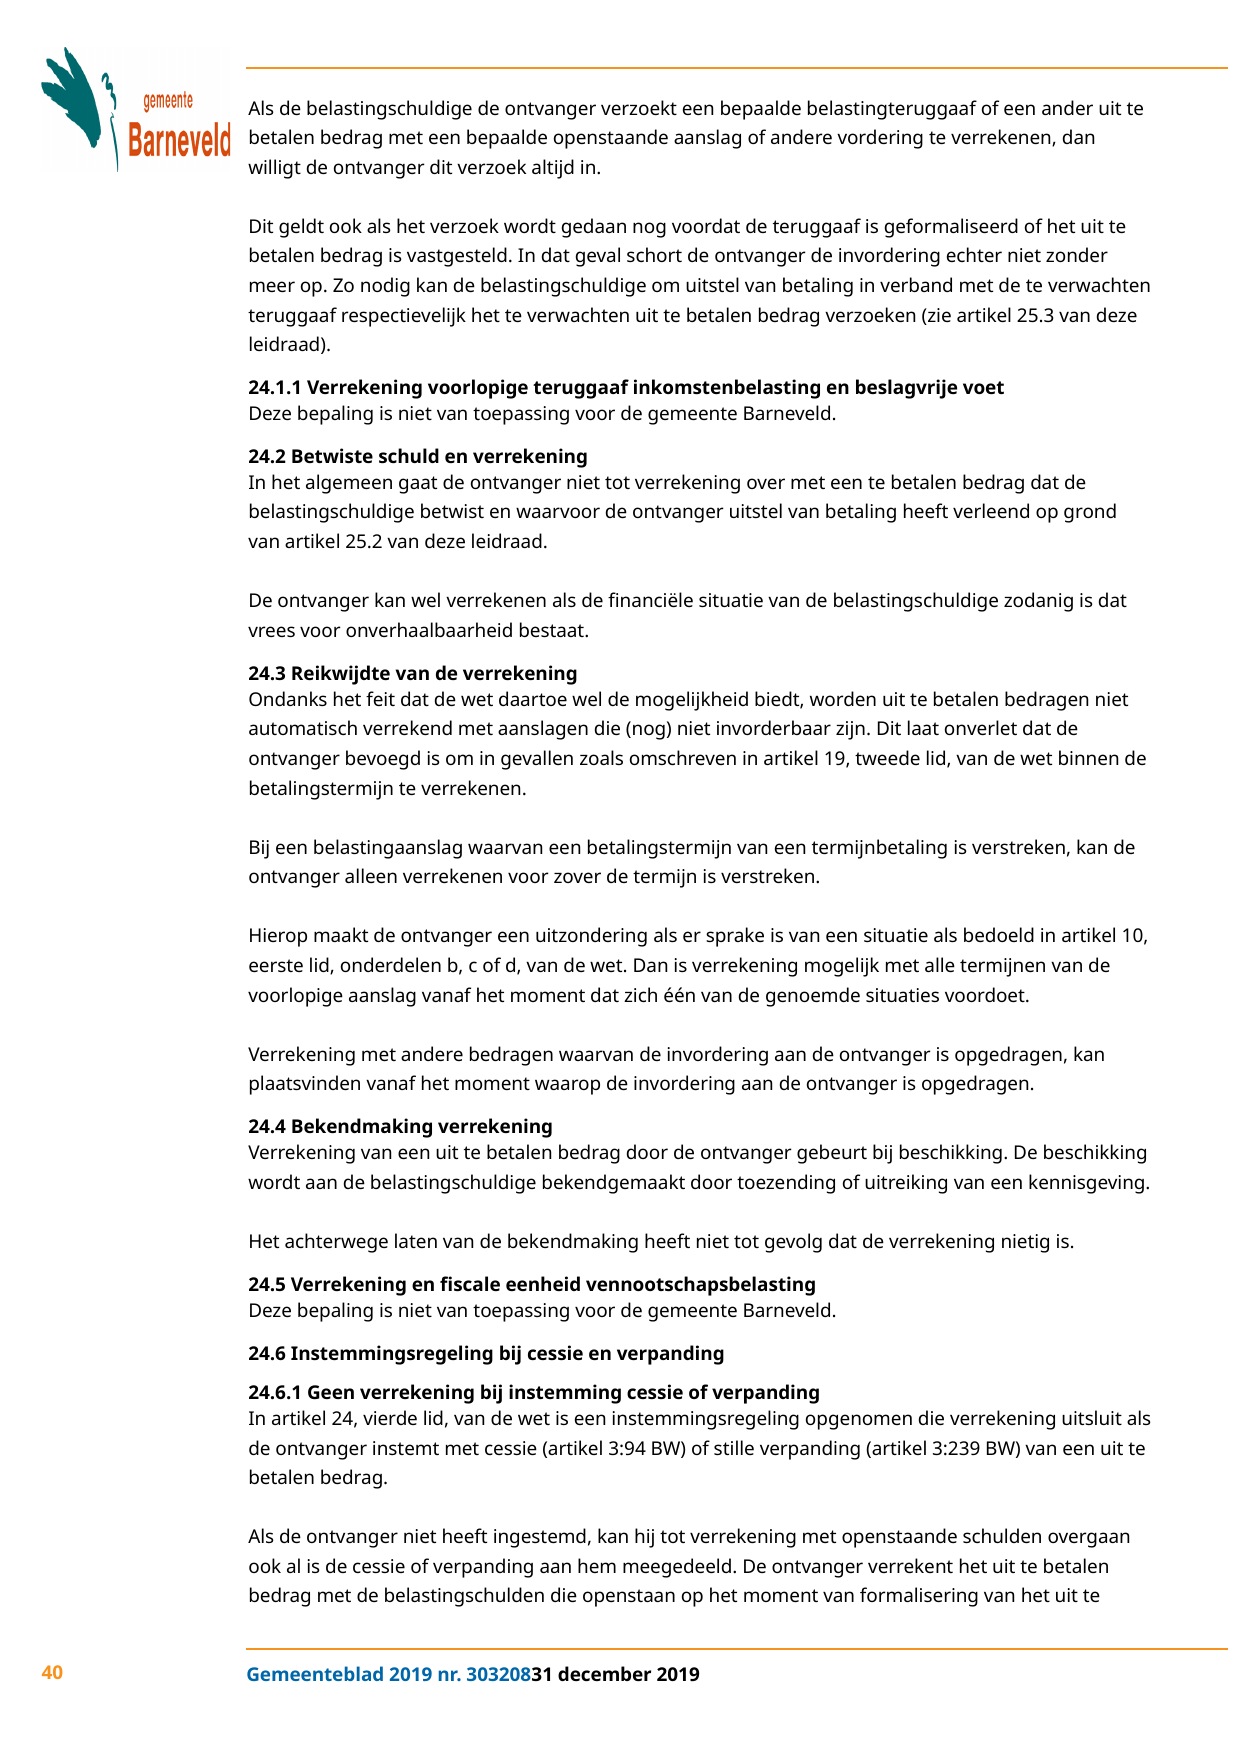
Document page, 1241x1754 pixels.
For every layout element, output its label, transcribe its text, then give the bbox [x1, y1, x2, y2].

text Hierop maakt de ontvanger een uitzondering als er sprake is van een situatie als bedoeld in artikel 10, eerste lid, onderdelen b, c of d, van de wet. Dan is verrekening mogelijk met alle termijnen van de voorlopige aanslag vanaf het moment dat zich één van de genoemde situaties voordoet. [248, 923, 1152, 1007]
text Deze bepaling is niet van toepassing voor de gemeente Barneveld. [248, 400, 1152, 426]
text Ondanks het feit dat de wet daartoe wel de mogelijkheid biedt, worden uit te betalen bedragen niet automatisch verrekend met aanslagen die (nog) niet invorderbaar zijn. Dit laat onverlet dat de ontvanger bevoegd is om in gevallen zoals omschreven in artikel 19, tweede lid, van de wet binnen de betalingstermijn te verrekenen. [248, 686, 1152, 800]
picture [41, 47, 231, 172]
text Deze bepaling is niet van toepassing voor de gemeente Barneveld. [248, 1297, 1152, 1323]
text De ontvanger kan wel verrekenen als de financiële situatie van de belastingschuldige zodanig is dat vrees voor onverhaalbaarheid bestaat. [248, 587, 1152, 643]
text Dit geldt ook als het verzoek wordt gedaan nog voordat de teruggaaf is geformaliseerd of het uit te betalen bedrag is vastgesteld. In dat geval schort de ontvanger de invordering echter niet zonder meer op. Zo nodig kan de belastingschuldige om uitstel van betaling in verband met de te verwachten teruggaaf respectievelijk het te verwachten uit te betalen bedrag verzoeken (zie artikel 25.3 van deze leidraad). [248, 213, 1152, 357]
text Het achterwege laten van de bekendmaking heeft niet tot gevolg dat de verrekening nietig is. [248, 1228, 1152, 1254]
text 24.4 Bekendmaking verrekening [248, 1114, 1152, 1139]
text 24.5 Verrekening en fiscale eenheid vennootschapsbelasting [248, 1271, 1152, 1297]
text 24.6.1 Geen verrekening bij instemming cessie of verpanding [248, 1379, 1152, 1405]
text 24.1.1 Verrekening voorlopige teruggaaf inkomstenbelasting en beslagvrije voet [248, 374, 1152, 400]
text Bij een belastingaanslag waarvan een betalingstermijn van een termijnbetaling is verstreken, kan de ontvanger alleen verrekenen voor zover de termijn is verstreken. [248, 834, 1152, 889]
text 24.6 Instemmingsregeling bij cessie en verpanding [248, 1340, 1152, 1366]
text Verrekening van een uit te betalen bedrag door de ontvanger gebeurt bij beschikking. De beschikking wordt aan de belastingschuldige bekendgemaakt door toezending of uitreiking van een kennisgeving. [248, 1139, 1152, 1195]
text Als de belastingschuldige de ontvanger verzoekt een bepaalde belastingteruggaaf of een ander uit te betalen bedrag met een bepaalde openstaande aanslag of andere vordering te verrekenen, dan willigt de ontvanger dit verzoek altijd in. [248, 95, 1152, 180]
text 24.2 Betwiste schuld en verrekening [248, 443, 1152, 469]
text In artikel 24, vierde lid, van de wet is een instemmingsregeling opgenomen die verrekening uitsluit als de ontvanger instemt met cessie (artikel 3:94 BW) of stille verpanding (artikel 3:239 BW) van een uit te betalen bedrag. [248, 1405, 1152, 1490]
text 24.3 Reikwijdte van de verrekening [248, 660, 1152, 686]
text Verrekening met andere bedragen waarvan de invordering aan de ontvanger is opgedragen, kan plaatsvinden vanaf het moment waarop de invordering aan de ontvanger is opgedragen. [248, 1041, 1152, 1096]
text In het algemeen gaat de ontvanger niet tot verrekening over met een te betalen bedrag dat de belastingschuldige betwist en waarvoor de ontvanger uitstel van betaling heeft verleend op grond van artikel 25.2 van deze leidraad. [248, 469, 1152, 554]
text Als de ontvanger niet heeft ingestemd, kan hij tot verrekening met openstaande schulden overgaan ook al is de cessie of verpanding aan hem meegedeeld. De ontvanger verrekent het uit te betalen bedrag met de belastingschulden die openstaan op het moment van formalisering van het uit te [248, 1523, 1152, 1608]
